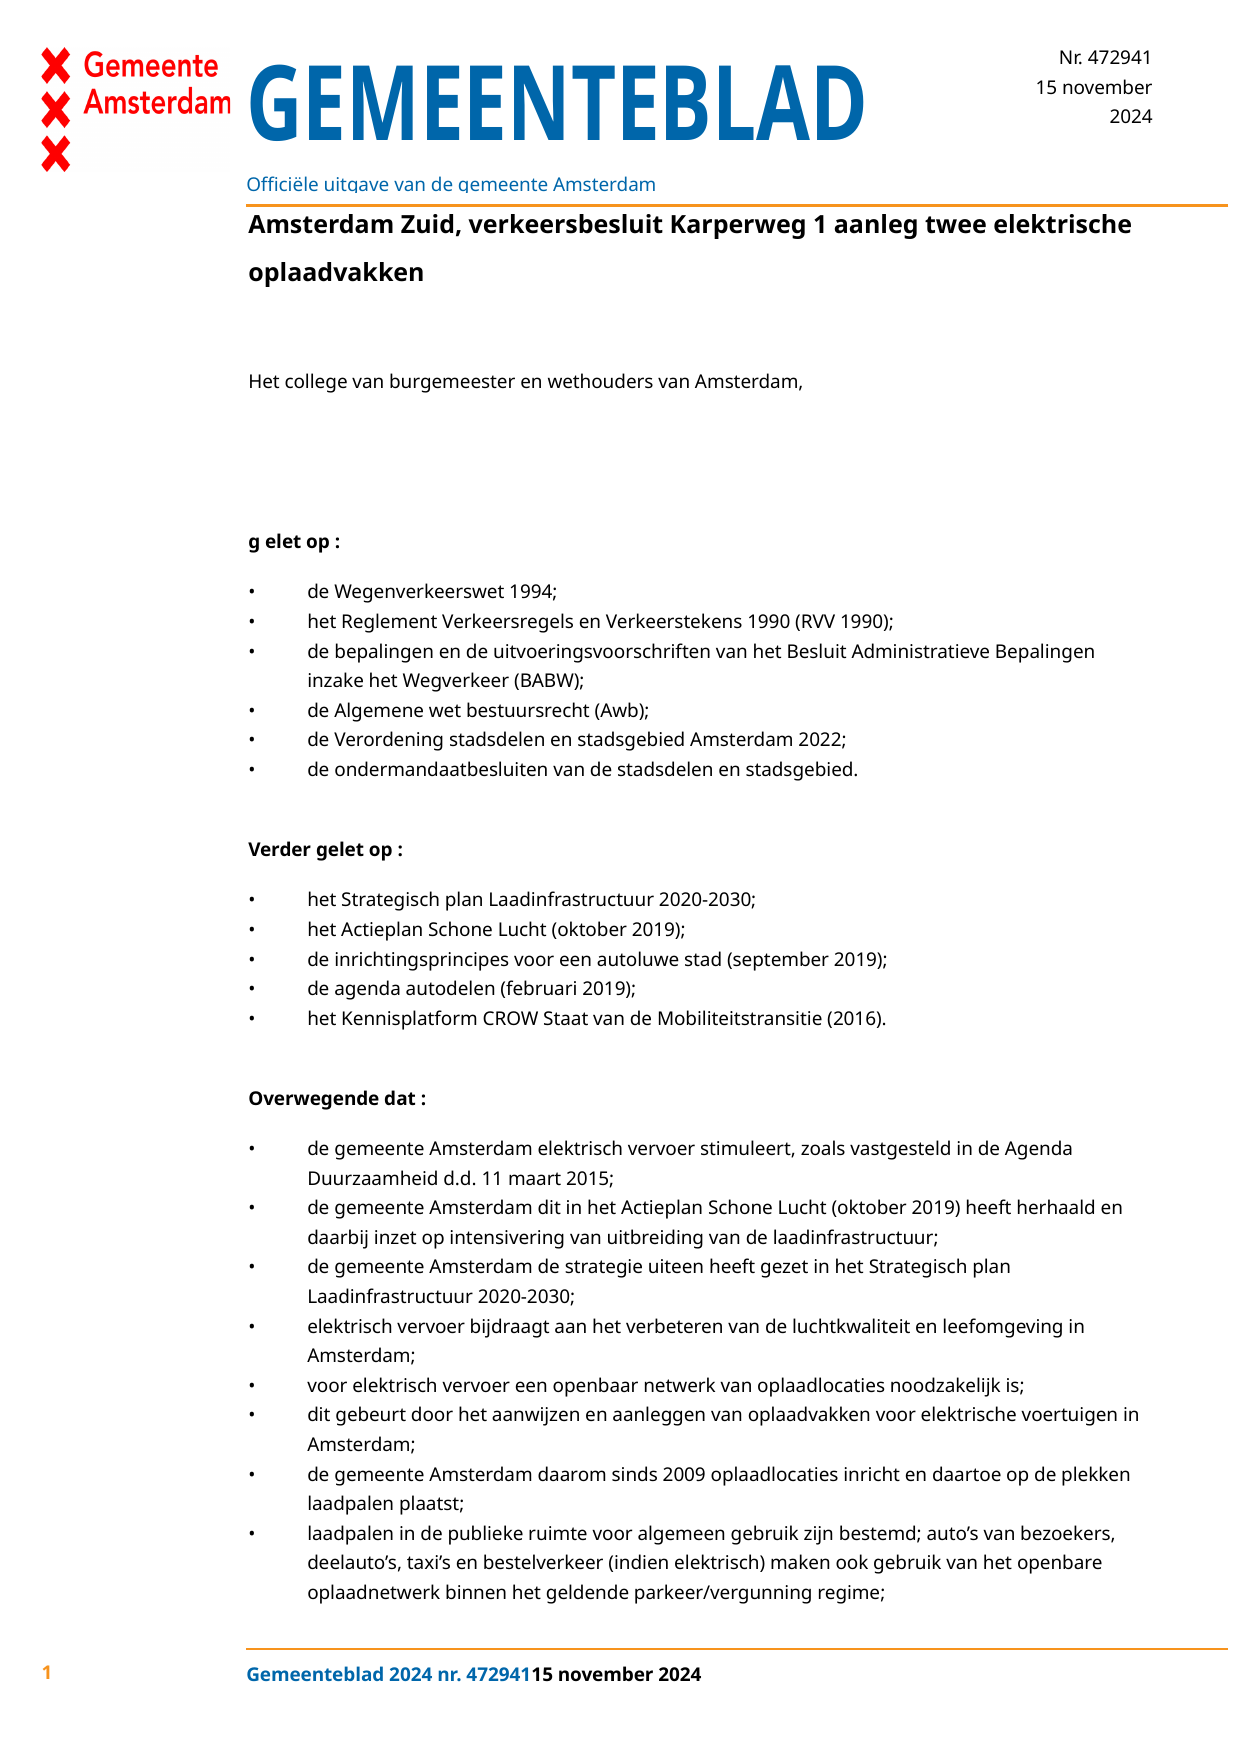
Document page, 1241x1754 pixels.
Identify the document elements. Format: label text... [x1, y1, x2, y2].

list de agenda autodelen (februari 2019); [248, 975, 1152, 1001]
list de Algemene wet bestuursrecht (Awb); [248, 697, 1152, 723]
list dit gebeurt door het aanwijzen en aanleggen van oplaadvakken voor elektrische voertuigen in Amsterdam; [248, 1402, 1152, 1457]
text g elet op : [248, 528, 1152, 554]
picture [41, 47, 231, 172]
text Verder gelet op : [248, 836, 1152, 862]
list het Kennisplatform CROW Staat van de Mobiliteitstransitie (2016). [248, 1005, 1152, 1031]
list het Actieplan Schone Lucht (oktober 2019); [248, 916, 1152, 942]
list de inrichtingsprincipes voor een autoluwe stad (september 2019); [248, 946, 1152, 971]
text Het college van burgemeester en wethouders van Amsterdam, [248, 368, 1152, 394]
list de Verordening stadsdelen en stadsgebied Amsterdam 2022; [248, 727, 1152, 752]
list de gemeente Amsterdam elektrisch vervoer stimuleert, zoals vastgesteld in de Agenda Duurzaamheid d.d. 11 maart 2015; [248, 1135, 1152, 1191]
list het Reglement Verkeersregels en Verkeerstekens 1990 (RVV 1990); [248, 608, 1152, 634]
text Overwegende dat : [248, 1085, 1152, 1111]
text Amsterdam Zuid, verkeersbesluit Karperweg 1 aanleg twee elektrische oplaadvakken [248, 207, 1152, 288]
list de bepalingen en de uitvoeringsvoorschriften van het Besluit Administratieve Bepalingen inzake het Wegverkeer (BABW); [248, 638, 1152, 693]
list het Strategisch plan Laadinfrastructuur 2020-2030; [248, 887, 1152, 912]
list elektrisch vervoer bijdraagt aan het verbeteren van de luchtkwaliteit en leefomgeving in Amsterdam; [248, 1313, 1152, 1368]
list de gemeente Amsterdam daarom sinds 2009 oplaadlocaties inricht en daartoe op de plekken laadpalen plaatst; [248, 1461, 1152, 1516]
list de gemeente Amsterdam de strategie uiteen heeft gezet in het Strategisch plan Laadinfrastructuur 2020-2030; [248, 1254, 1152, 1309]
list de gemeente Amsterdam dit in het Actieplan Schone Lucht (oktober 2019) heeft herhaald en daarbij inzet op intensivering van uitbreiding van de laadinfrastructuur; [248, 1194, 1152, 1250]
list de ondermandaatbesluiten van de stadsdelen en stadsgebied. [248, 756, 1152, 782]
list laadpalen in de publieke ruimte voor algemeen gebruik zijn bestemd; auto’s van bezoekers, deelauto’s, taxi’s en bestelverkeer (indien elektrisch) maken ook gebruik van het openbare oplaadnetwerk binnen het geldende parkeer/vergunning regime; [248, 1520, 1152, 1605]
list de Wegenverkeerswet 1994; [248, 579, 1152, 604]
list voor elektrisch vervoer een openbaar netwerk van oplaadlocaties noodzakelijk is; [248, 1372, 1152, 1398]
